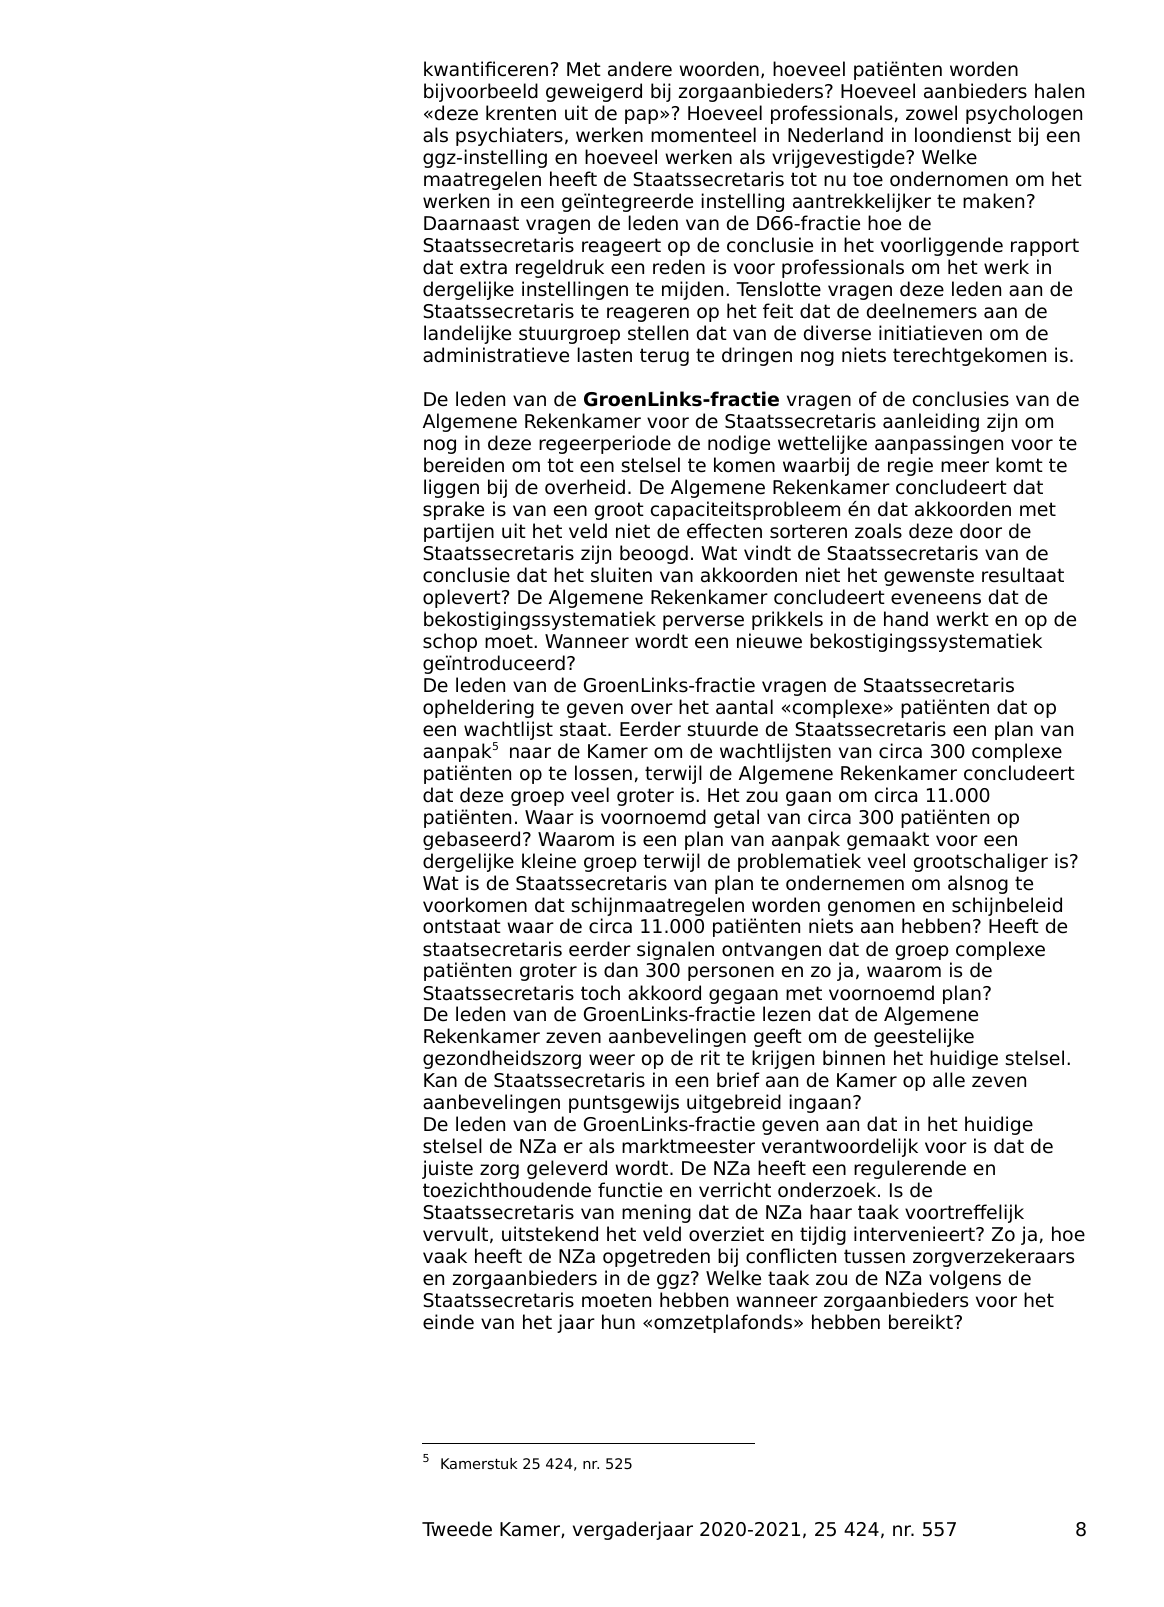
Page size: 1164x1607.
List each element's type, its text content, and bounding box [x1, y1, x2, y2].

text De leden van de GroenLinks-fractie geven aan dat in het huidige stelsel de NZa er als marktmeester verantwoordelijk voor is dat de juiste zorg geleverd wordt. De NZa heeft een regulerende en toezichthoudende functie en verricht onderzoek. Is de Staatssecretaris van mening dat de NZa haar taak voortreffelijk vervult, uitstekend het veld overziet en tijdig intervenieert? Zo ja, hoe vaak heeft de NZa opgetreden bij conflicten tussen zorgverzekeraars en zorgaanbieders in de ggz? Welke taak zou de NZa volgens de Staatssecretaris moeten hebben wanneer zorgaanbieders voor het einde van het jaar hun «omzetplafonds» hebben bereikt? [422, 1114, 1087, 1334]
text De leden van de GroenLinks-fractie vragen de Staatssecretaris opheldering te geven over het aantal «complexe» patiënten dat op een wachtlijst staat. Eerder stuurde de Staatssecretaris een plan van aanpak naar de Kamer om de wachtlijsten van circa 300 complexe patiënten op te lossen, terwijl de Algemene Rekenkamer concludeert dat deze groep veel groter is. Het zou gaan om circa 11.000 patiënten. Waar is voornoemd getal van circa 300 patiënten op gebaseerd? Waarom is een plan van aanpak gemaakt voor een dergelijke kleine groep terwijl de problematiek veel grootschaliger is? Wat is de Staatssecretaris van plan te ondernemen om alsnog te voorkomen dat schijnmaatregelen worden genomen en schijnbeleid ontstaat waar de circa 11.000 patiënten niets aan hebben? Heeft de staatsecretaris eerder signalen ontvangen dat de groep complexe patiënten groter is dan 300 personen en zo ja, waarom is de Staatssecretaris toch akkoord gegaan met voornoemd plan? [422, 675, 1087, 1004]
text Kamerstuk 25 424, nr. 525 [422, 1452, 1087, 1474]
text De leden van de GroenLinks-fractie lezen dat de Algemene Rekenkamer zeven aanbevelingen geeft om de geestelijke gezondheidszorg weer op de rit te krijgen binnen het huidige stelsel. Kan de Staatssecretaris in een brief aan de Kamer op alle zeven aanbevelingen puntsgewijs uitgebreid ingaan? [422, 1004, 1087, 1114]
text De leden van de GroenLinks-fractie vragen of de conclusies van de Algemene Rekenkamer voor de Staatssecretaris aanleiding zijn om nog in deze regeerperiode de nodige wettelijke aanpassingen voor te bereiden om tot een stelsel te komen waarbij de regie meer komt te liggen bij de overheid. De Algemene Rekenkamer concludeert dat sprake is van een groot capaciteitsprobleem én dat akkoorden met partijen uit het veld niet de effecten sorteren zoals deze door de Staatssecretaris zijn beoogd. Wat vindt de Staatssecretaris van de conclusie dat het sluiten van akkoorden niet het gewenste resultaat oplevert? De Algemene Rekenkamer concludeert eveneens dat de bekostigingssystematiek perverse prikkels in de hand werkt en op de schop moet. Wanneer wordt een nieuwe bekostigingssystematiek geïntroduceerd? [422, 389, 1087, 675]
text kwantificeren? Met andere woorden, hoeveel patiënten worden bijvoorbeeld geweigerd bij zorgaanbieders? Hoeveel aanbieders halen «deze krenten uit de pap»? Hoeveel professionals, zowel psychologen als psychiaters, werken momenteel in Nederland in loondienst bij een ggz-instelling en hoeveel werken als vrijgevestigde? Welke maatregelen heeft de Staatssecretaris tot nu toe ondernomen om het werken in een geïntegreerde instelling aantrekkelijker te maken? Daarnaast vragen de leden van de D66-fractie hoe de Staatssecretaris reageert op de conclusie in het voorliggende rapport dat extra regeldruk een reden is voor professionals om het werk in dergelijke instellingen te mijden. Tenslotte vragen deze leden aan de Staatssecretaris te reageren op het feit dat de deelnemers aan de landelijke stuurgroep stellen dat van de diverse initiatieven om de administratieve lasten terug te dringen nog niets terechtgekomen is. [422, 59, 1087, 367]
